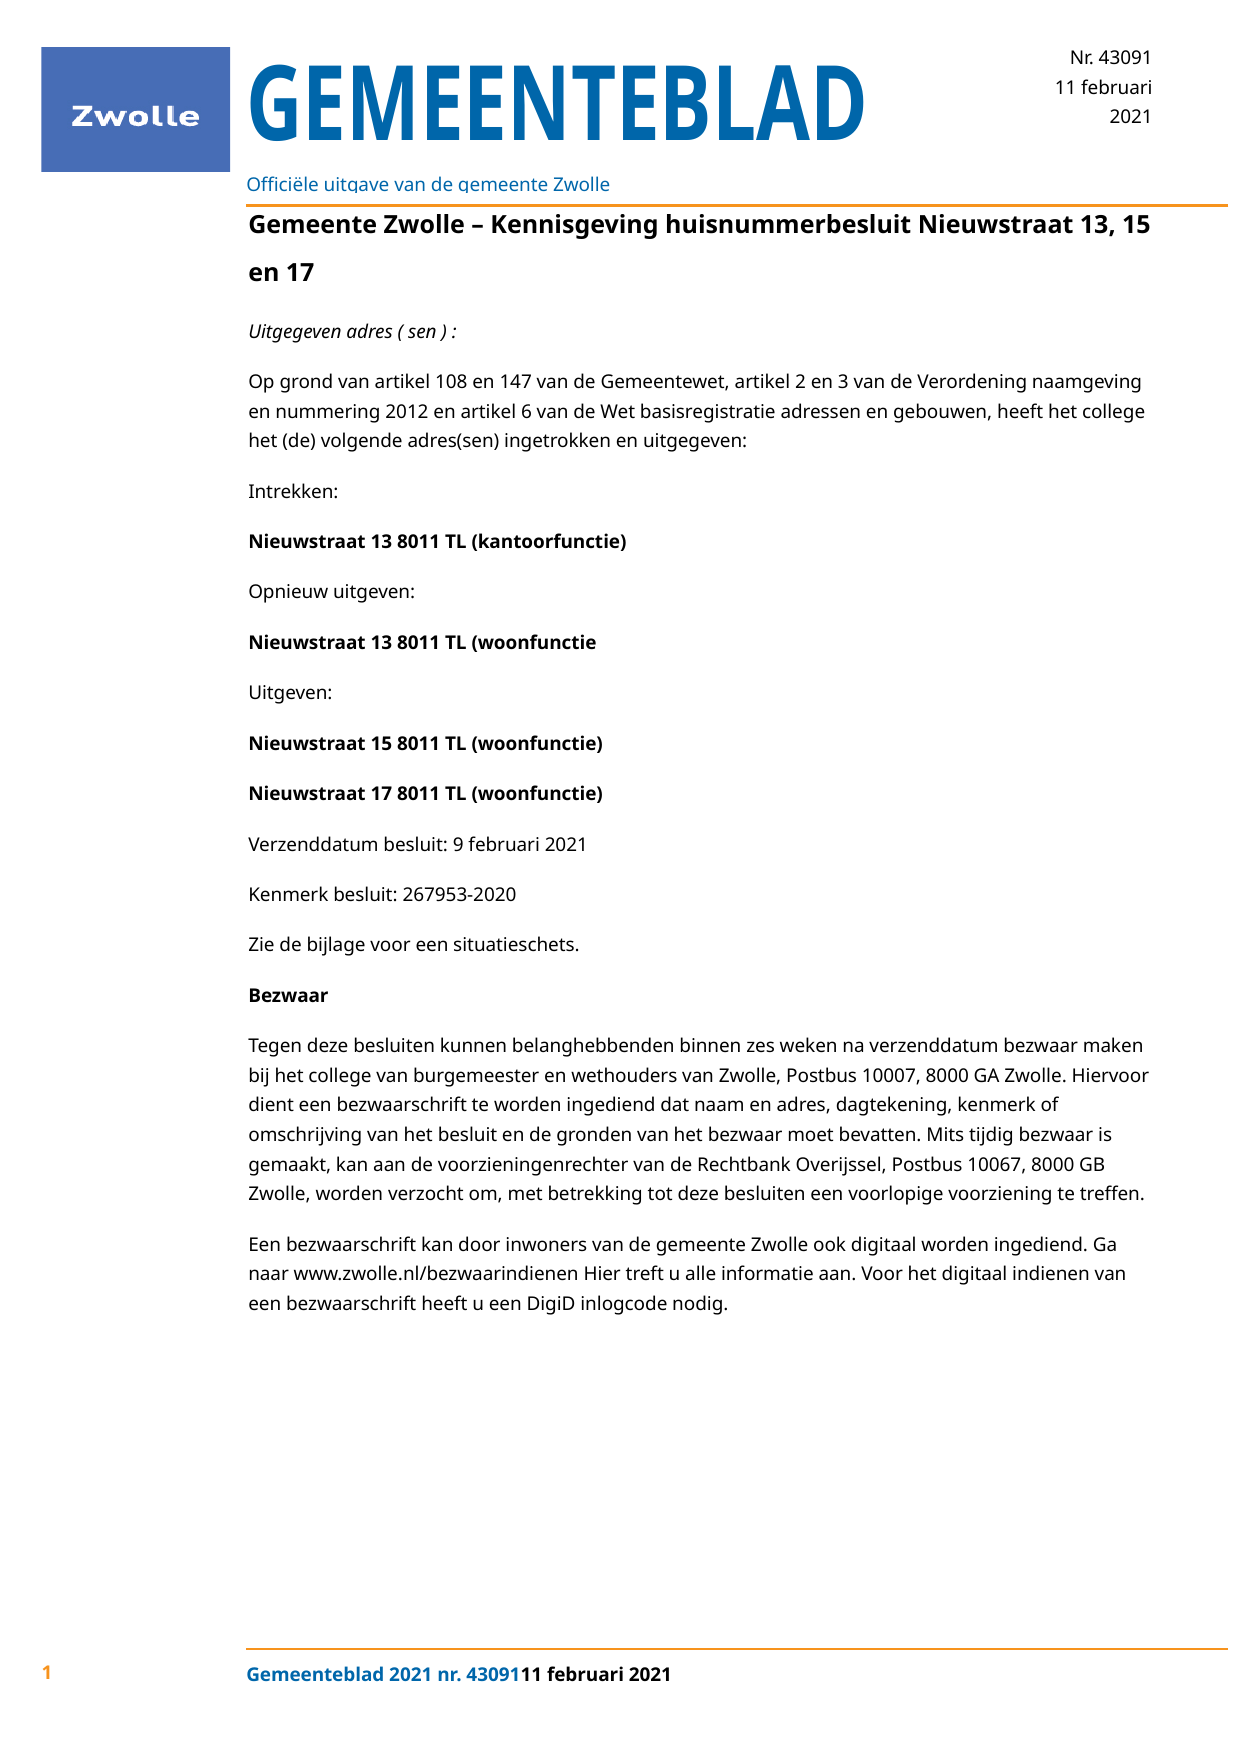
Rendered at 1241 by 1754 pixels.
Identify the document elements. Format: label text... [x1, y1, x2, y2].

text Verzenddatum besluit: 9 februari 2021 [248, 831, 1152, 857]
text Kenmerk besluit: 267953-2020 [248, 881, 1152, 907]
text Zie de bijlage voor een situatieschets. [248, 932, 1152, 957]
text Nieuwstraat 15 8011 TL (woonfunctie) [248, 730, 1152, 756]
text Intrekken: [248, 478, 1152, 504]
text Nieuwstraat 17 8011 TL (woonfunctie) [248, 780, 1152, 806]
text Een bezwaarschrift kan door inwoners van de gemeente Zwolle ook digitaal worden ingediend. Ga naar www.zwolle.nl/bezwaarindienen Hier treft u alle informatie aan. Voor het digitaal indienen van een bezwaarschrift heeft u een DigiD inlogcode nodig. [248, 1231, 1152, 1316]
text Nieuwstraat 13 8011 TL (kantoorfunctie) [248, 528, 1152, 554]
text Opnieuw uitgeven: [248, 579, 1152, 604]
text Uitgeven: [248, 679, 1152, 705]
text Uitgegeven adres ( sen ) : [248, 318, 1152, 344]
text Nieuwstraat 13 8011 TL (woonfunctie [248, 629, 1152, 655]
picture [41, 47, 231, 172]
text Bezwaar [248, 982, 1152, 1008]
text Tegen deze besluiten kunnen belanghebbenden binnen zes weken na verzenddatum bezwaar maken bij het college van burgemeester en wethouders van Zwolle, Postbus 10007, 8000 GA Zwolle. Hiervoor dient een bezwaarschrift te worden ingediend dat naam en adres, dagtekening, kenmerk of omschrijving van het besluit en de gronden van het bezwaar moet bevatten. Mits tijdig bezwaar is gemaakt, kan aan de voorzieningenrechter van de Rechtbank Overijssel, Postbus 10067, 8000 GB Zwolle, worden verzocht om, met betrekking tot deze besluiten een voorlopige voorziening te treffen. [248, 1032, 1152, 1206]
text Op grond van artikel 108 en 147 van de Gemeentewet, artikel 2 en 3 van de Verordening naamgeving en nummering 2012 en artikel 6 van de Wet basisregistratie adressen en gebouwen, heeft het college het (de) volgende adres(sen) ingetrokken en uitgegeven: [248, 368, 1152, 453]
text Gemeente Zwolle – Kennisgeving huisnummerbesluit Nieuwstraat 13, 15 en 17 [248, 207, 1152, 288]
